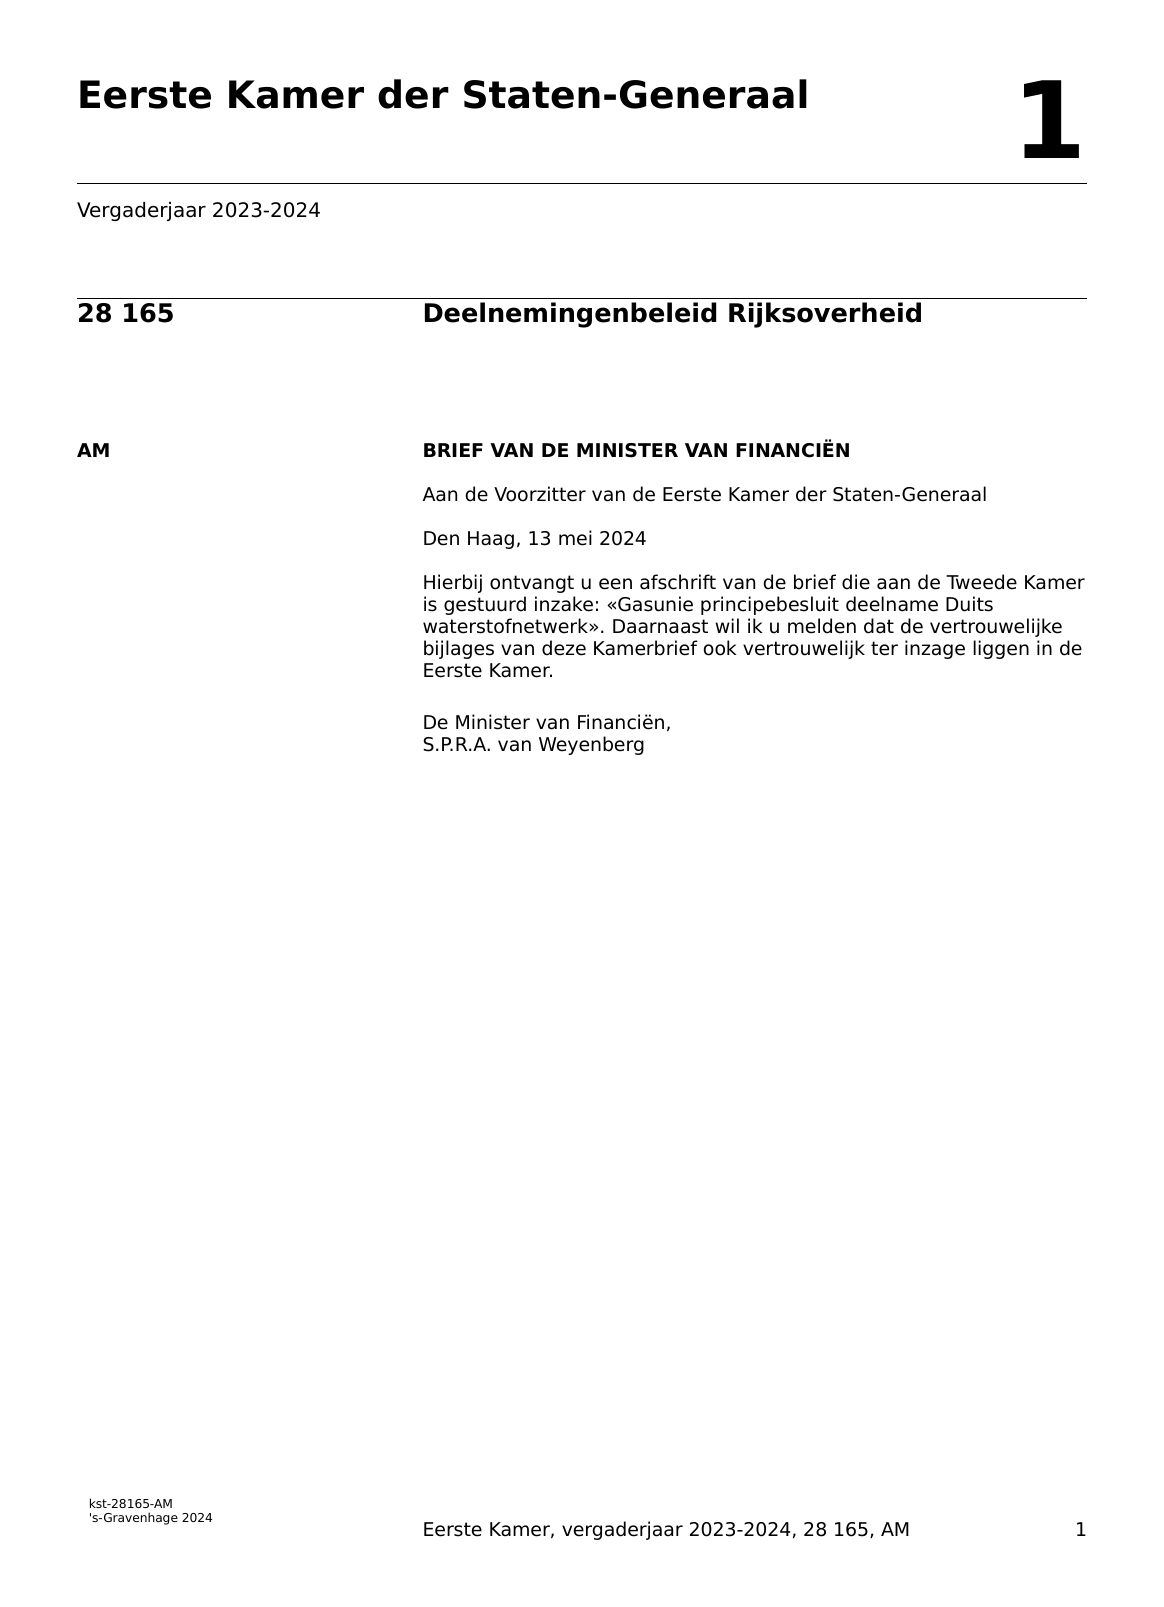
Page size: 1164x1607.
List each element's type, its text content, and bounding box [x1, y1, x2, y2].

text Aan de Voorzitter van de Eerste Kamer der Staten-Generaal [422, 484, 1087, 506]
subtitle 28 165 Deelnemingenbeleid Rijksoverheid [77, 299, 1087, 329]
text 's-Gravenhage 2024 [88, 1511, 323, 1525]
text kst-28165-AM [88, 1497, 323, 1511]
text De Minister van Financiën, S.P.R.A. van Weyenberg [422, 712, 1087, 756]
text Hierbij ontvangt u een afschrift van de brief die aan de Tweede Kamer is gestuurd inzake: «Gasunie principebesluit deelname Duits waterstofnetwerk». Daarnaast wil ik u melden dat de vertrouwelijke bijlages van deze Kamerbrief ook vertrouwelijk ter inzage liggen in de Eerste Kamer. [422, 572, 1087, 682]
table_cell Vergaderjaar 2023-2024 [77, 184, 1087, 298]
subtitle AM BRIEF VAN DE MINISTER VAN FINANCIËN [77, 440, 1087, 462]
text Den Haag, 13 mei 2024 [422, 528, 1087, 550]
table_header Eerste Kamer der Staten-Generaal [77, 59, 886, 183]
table_header 1 [886, 59, 1087, 183]
